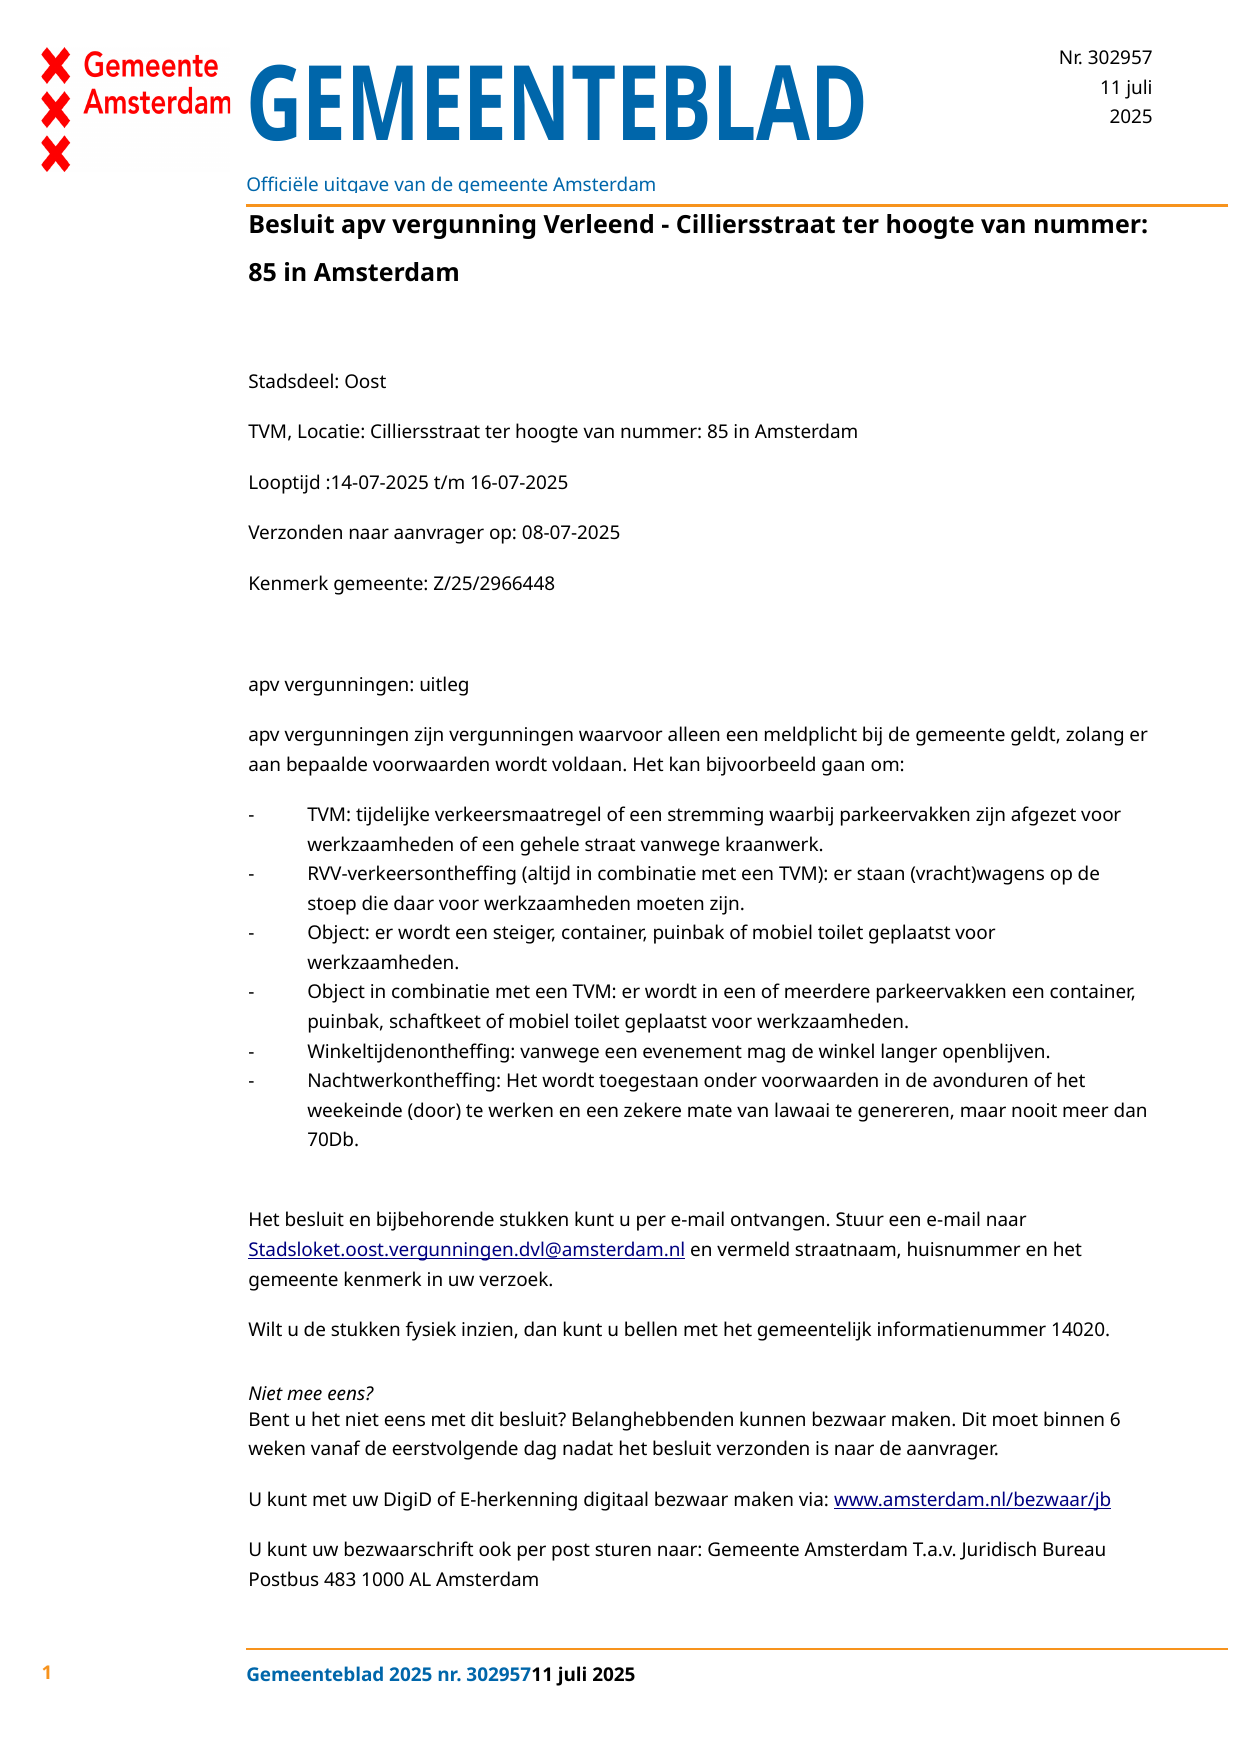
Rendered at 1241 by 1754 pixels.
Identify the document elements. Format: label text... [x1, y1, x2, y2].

text apv vergunningen zijn vergunningen waarvoor alleen een meldplicht bij de gemeente geldt, zolang er aan bepaalde voorwaarden wordt voldaan. Het kan bijvoorbeeld gaan om: [248, 721, 1152, 777]
text Verzonden naar aanvrager op: 08-07-2025 [248, 519, 1152, 545]
text Stadsdeel: Oost [248, 368, 1152, 394]
list Object: er wordt een steiger, container, puinbak of mobiel toilet geplaatst voor werkzaamheden. [248, 919, 1152, 975]
text U kunt uw bezwaarschrift ook per post sturen naar: Gemeente Amsterdam T.a.v. Juridisch Bureau Postbus 483 1000 AL Amsterdam [248, 1536, 1152, 1592]
text Looptijd :14-07-2025 t/m 16-07-2025 [248, 469, 1152, 495]
text Niet mee eens? [248, 1380, 1152, 1406]
text TVM, Locatie: Cilliersstraat ter hoogte van nummer: 85 in Amsterdam [248, 419, 1152, 444]
text Het besluit en bijbehorende stukken kunt u per e-mail ontvangen. Stuur een e-mail naar Stadsloket.oost.vergunningen.dvl@amsterdam.nl en vermeld straatnaam, huisnummer en het gemeente kenmerk in uw verzoek. [248, 1207, 1152, 1292]
list Winkeltijdenontheffing: vanwege een evenement mag de winkel langer openblijven. [248, 1038, 1152, 1064]
text Wilt u de stukken fysiek inzien, dan kunt u bellen met het gemeentelijk informatienummer 14020. [248, 1316, 1152, 1342]
text Kenmerk gemeente: Z/25/2966448 [248, 570, 1152, 596]
text apv vergunningen: uitleg [248, 671, 1152, 697]
text U kunt met uw DigiD of E-herkenning digitaal bezwaar maken via: www.amsterdam.nl/bezwaar/jb [248, 1486, 1152, 1512]
picture [41, 47, 231, 172]
list TVM: tijdelijke verkeersmaatregel of een stremming waarbij parkeervakken zijn afgezet voor werkzaamheden of een gehele straat vanwege kraanwerk. [248, 801, 1152, 857]
list Object in combinatie met een TVM: er wordt in een of meerdere parkeervakken een container, puinbak, schaftkeet of mobiel toilet geplaatst voor werkzaamheden. [248, 979, 1152, 1034]
text Bent u het niet eens met dit besluit? Belanghebbenden kunnen bezwaar maken. Dit moet binnen 6 weken vanaf de eerstvolgende dag nadat het besluit verzonden is naar de aanvrager. [248, 1406, 1152, 1461]
list RVV-verkeersontheffing (altijd in combinatie met een TVM): er staan (vracht)wagens op de stoep die daar voor werkzaamheden moeten zijn. [248, 860, 1152, 916]
list Nachtwerkontheffing: Het wordt toegestaan onder voorwaarden in de avonduren of het weekeinde (door) te werken en een zekere mate van lawaai te genereren, maar nooit meer dan 70Db. [248, 1067, 1152, 1152]
text Besluit apv vergunning Verleend - Cilliersstraat ter hoogte van nummer: 85 in Amsterdam [248, 207, 1152, 288]
